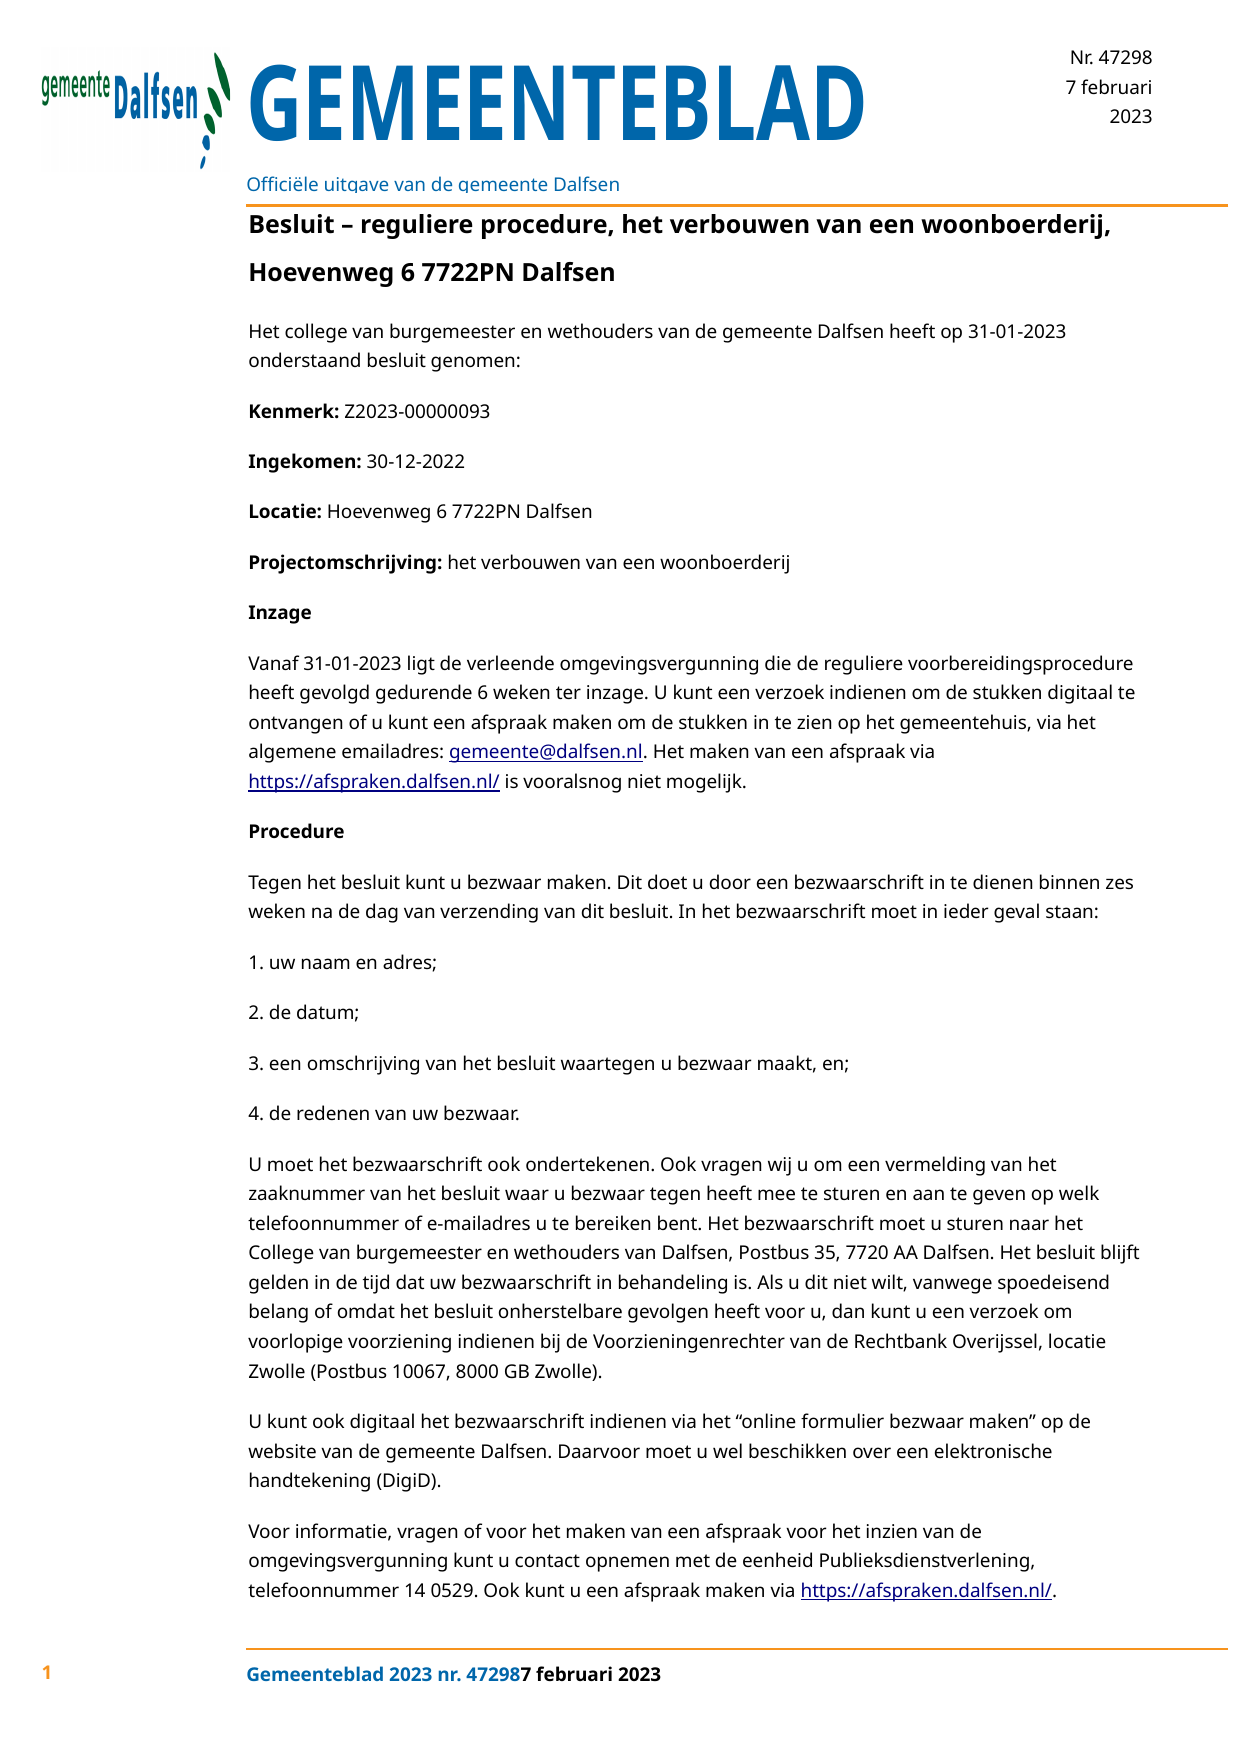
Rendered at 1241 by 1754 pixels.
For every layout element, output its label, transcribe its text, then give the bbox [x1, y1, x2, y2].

text Projectomschrijving: het verbouwen van een woonboerderij [248, 549, 1152, 575]
text Vanaf 31-01-2023 ligt de verleende omgevingsvergunning die de reguliere voorbereidingsprocedure heeft gevolgd gedurende 6 weken ter inzage. U kunt een verzoek indienen om de stukken digitaal te ontvangen of u kunt een afspraak maken om de stukken in te zien op het gemeentehuis, via het algemene emailadres: gemeente@dalfsen.nl. Het maken van een afspraak via https://afspraken.dalfsen.nl/ is vooralsnog niet mogelijk. [248, 650, 1152, 794]
text U moet het bezwaarschrift ook ondertekenen. Ook vragen wij u om een vermelding van het zaaknummer van het besluit waar u bezwaar tegen heeft mee te sturen en aan te geven op welk telefoonnummer of e-mailadres u te bereiken bent. Het bezwaarschrift moet u sturen naar het College van burgemeester en wethouders van Dalfsen, Postbus 35, 7720 AA Dalfsen. Het besluit blijft gelden in de tijd dat uw bezwaarschrift in behandeling is. Als u dit niet wilt, vanwege spoedeisend belang of omdat het besluit onherstelbare gevolgen heeft voor u, dan kunt u een verzoek om voorlopige voorziening indienen bij de Voorzieningenrechter van de Rechtbank Overijssel, locatie Zwolle (Postbus 10067, 8000 GB Zwolle). [248, 1151, 1152, 1384]
text 4. de redenen van uw bezwaar. [248, 1100, 1152, 1126]
text 3. een omschrijving van het besluit waartegen u bezwaar maakt, en; [248, 1050, 1152, 1076]
text U kunt ook digitaal het bezwaarschrift indienen via het “online formulier bezwaar maken” op de website van de gemeente Dalfsen. Daarvoor moet u wel beschikken over een elektronische handtekening (DigiD). [248, 1408, 1152, 1493]
text Inzage [248, 599, 1152, 625]
text 2. de datum; [248, 999, 1152, 1025]
text Besluit – reguliere procedure, het verbouwen van een woonboerderij, Hoevenweg 6 7722PN Dalfsen [248, 207, 1152, 288]
picture [41, 47, 231, 172]
text Het college van burgemeester en wethouders van de gemeente Dalfsen heeft op 31-01-2023 onderstaand besluit genomen: [248, 318, 1152, 373]
text Locatie: Hoevenweg 6 7722PN Dalfsen [248, 499, 1152, 524]
text Kenmerk: Z2023-00000093 [248, 398, 1152, 424]
text 1. uw naam en adres; [248, 949, 1152, 975]
text Ingekomen: 30-12-2022 [248, 448, 1152, 474]
text Voor informatie, vragen of voor het maken van een afspraak voor het inzien van de omgevingsvergunning kunt u contact opnemen met de eenheid Publieksdienstverlening, telefoonnummer 14 0529. Ook kunt u een afspraak maken via https://afspraken.dalfsen.nl/. [248, 1518, 1152, 1603]
text Procedure [248, 819, 1152, 844]
text Tegen het besluit kunt u bezwaar maken. Dit doet u door een bezwaarschrift in te dienen binnen zes weken na de dag van verzending van dit besluit. In het bezwaarschrift moet in ieder geval staan: [248, 869, 1152, 924]
